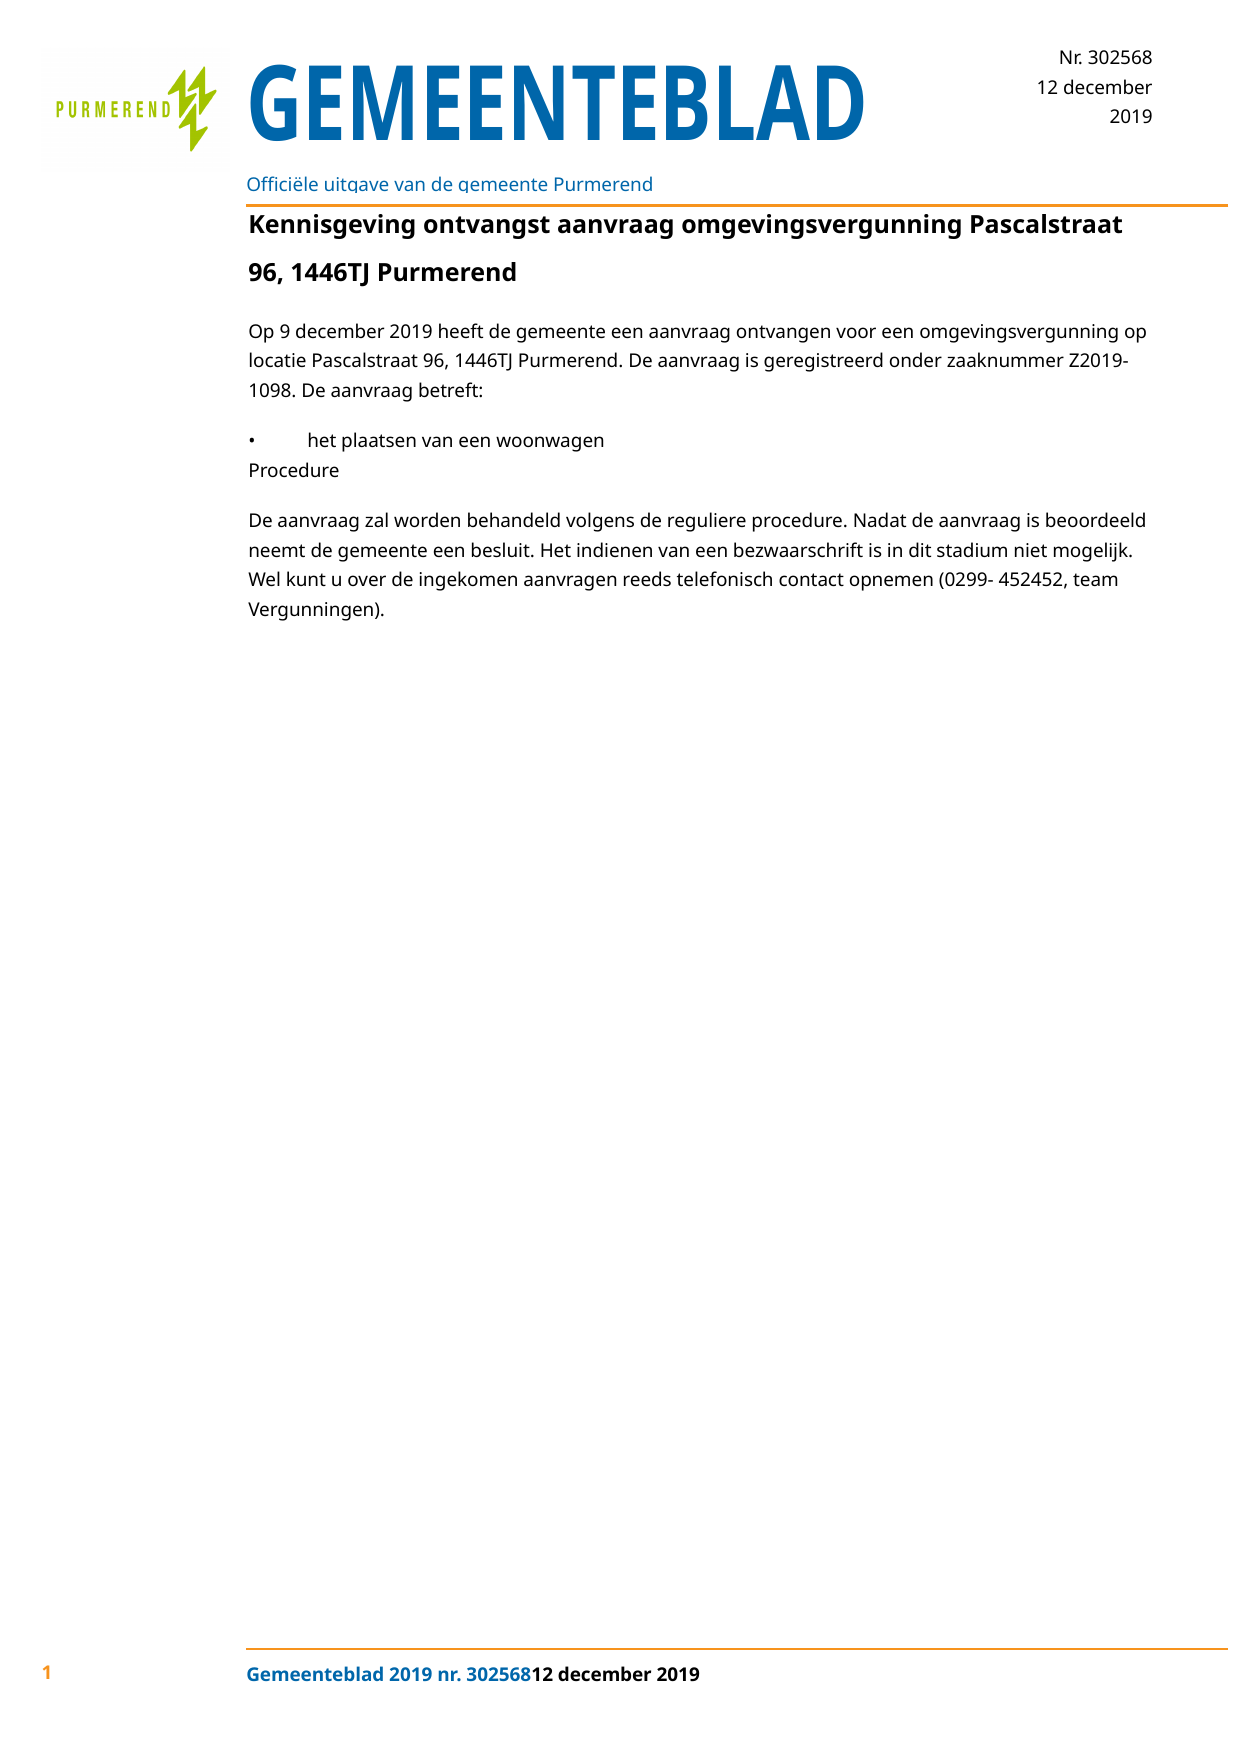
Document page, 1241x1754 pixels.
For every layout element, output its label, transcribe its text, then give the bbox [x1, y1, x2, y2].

picture [41, 47, 231, 172]
text Kennisgeving ontvangst aanvraag omgevingsvergunning Pascalstraat 96, 1446TJ Purmerend [248, 207, 1152, 288]
list het plaatsen van een woonwagen [248, 427, 1152, 453]
text Op 9 december 2019 heeft de gemeente een aanvraag ontvangen voor een omgevingsvergunning op locatie Pascalstraat 96, 1446TJ Purmerend. De aanvraag is geregistreerd onder zaaknummer Z2019-1098. De aanvraag betreft: [248, 318, 1152, 403]
text De aanvraag zal worden behandeld volgens de reguliere procedure. Nadat de aanvraag is beoordeeld neemt de gemeente een besluit. Het indienen van een bezwaarschrift is in dit stadium niet mogelijk. Wel kunt u over de ingekomen aanvragen reeds telefonisch contact opnemen (0299- 452452, team Vergunningen). [248, 507, 1152, 622]
text Procedure [248, 457, 1152, 483]
